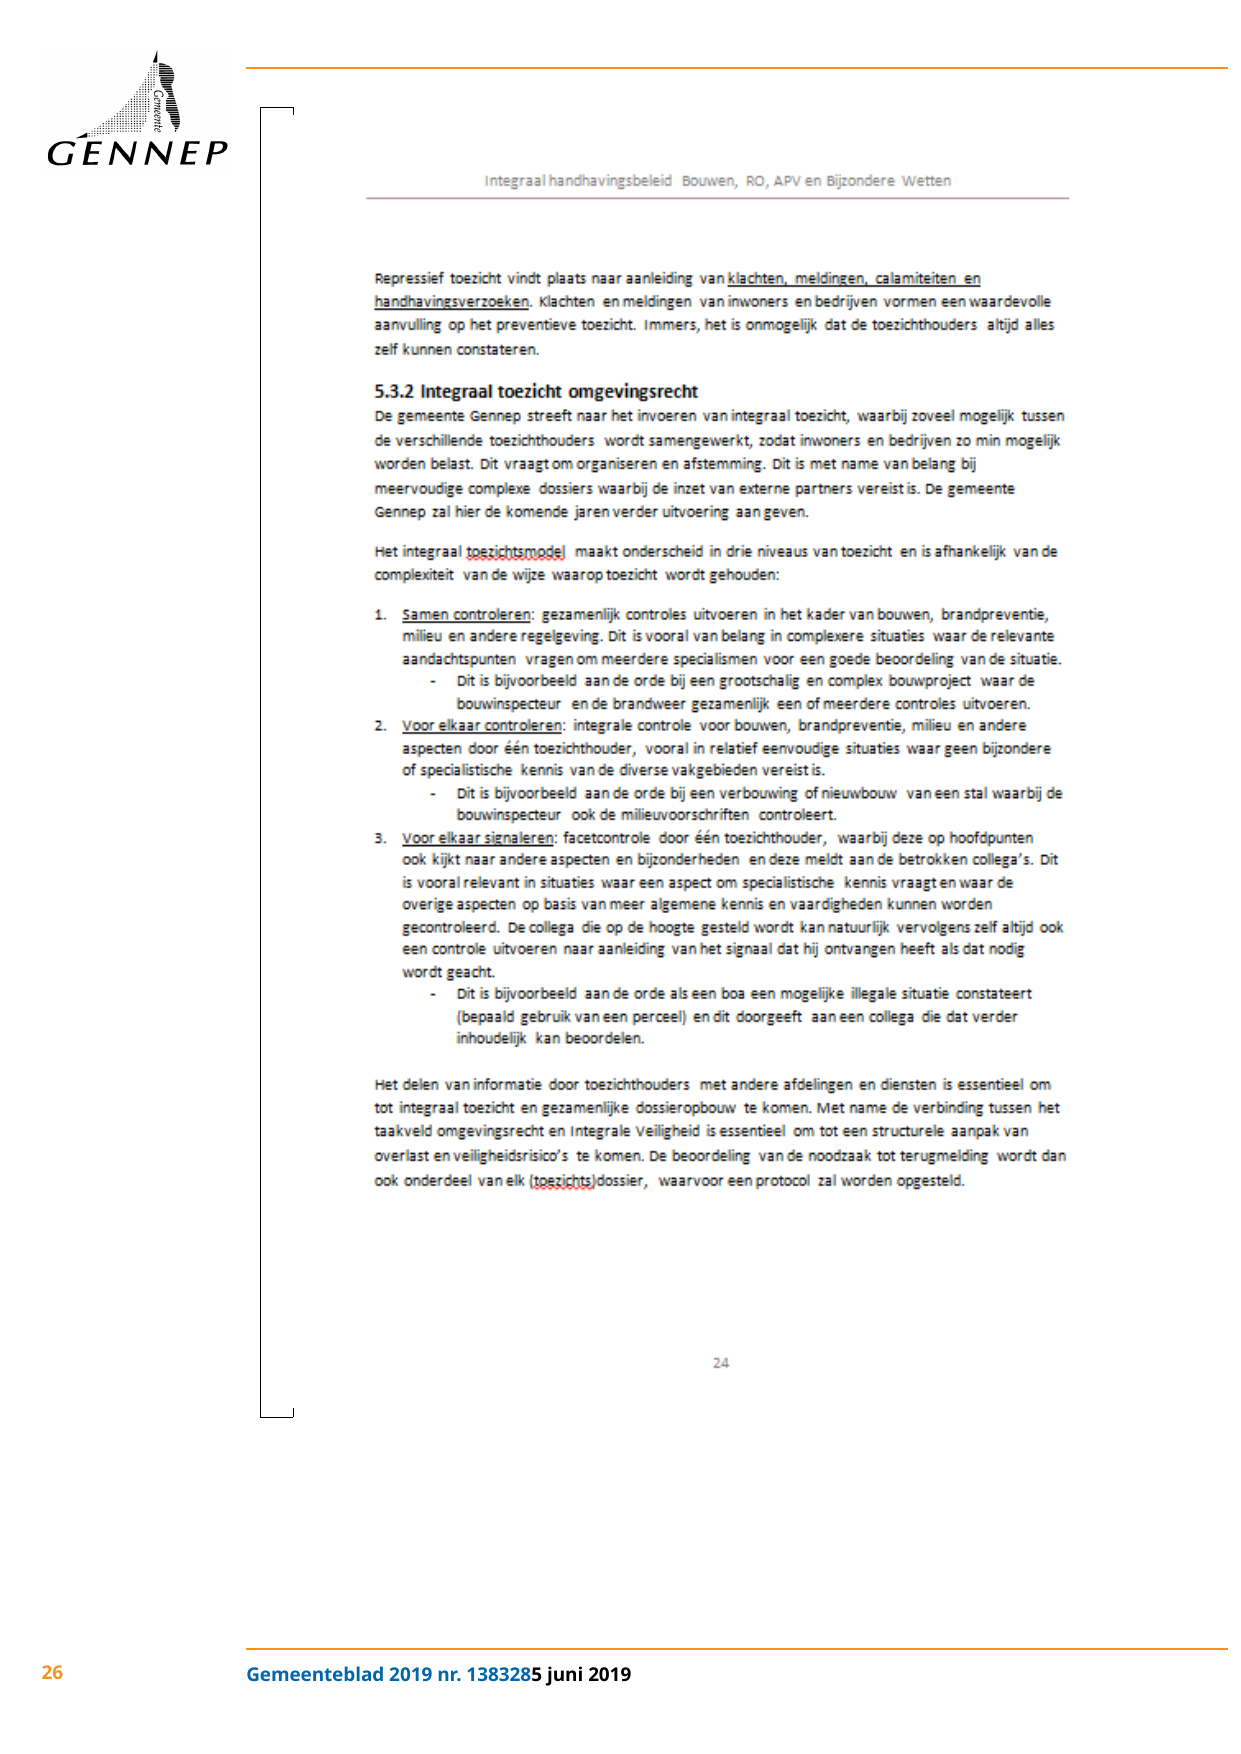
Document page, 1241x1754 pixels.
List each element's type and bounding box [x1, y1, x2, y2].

picture [268, 115, 1173, 1408]
picture [41, 47, 231, 172]
